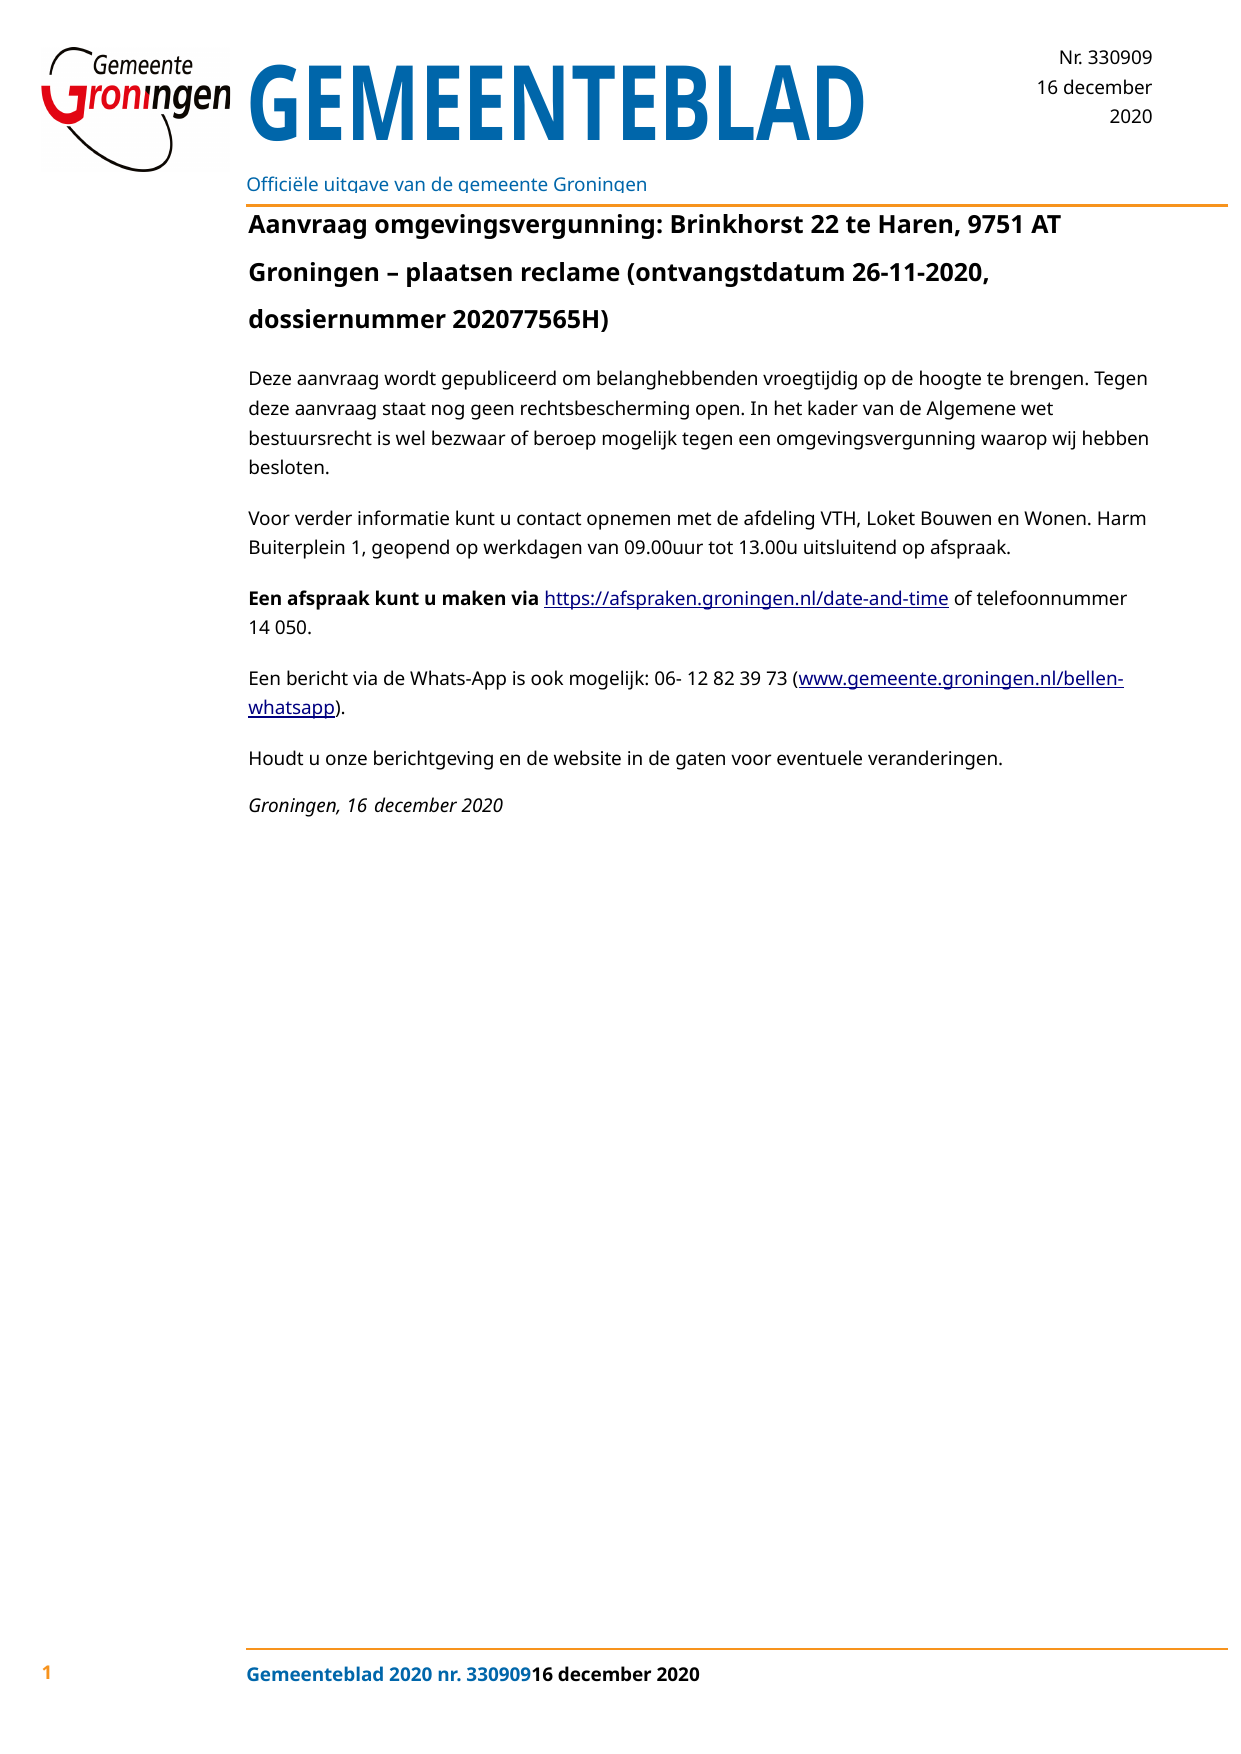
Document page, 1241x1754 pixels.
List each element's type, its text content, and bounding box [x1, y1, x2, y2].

text Houdt u onze berichtgeving en de website in de gaten voor eventuele veranderingen. [248, 745, 1152, 770]
text Groningen, 16 december 2020 [248, 792, 1152, 818]
text Aanvraag omgevingsvergunning: Brinkhorst 22 te Haren, 9751 AT Groningen – plaatsen reclame (ontvangstdatum 26-11-2020, dossiernummer 202077565H) [248, 207, 1152, 336]
text Voor verder informatie kunt u contact opnemen met de afdeling VTH, Loket Bouwen en Wonen. Harm Buiterplein 1, geopend op werkdagen van 09.00uur tot 13.00u uitsluitend op afspraak. [248, 505, 1152, 560]
text Een bericht via de Whats-App is ook mogelijk: 06- 12 82 39 73 (www.gemeente.groningen.nl/bellen-whatsapp). [248, 665, 1152, 720]
text Een afspraak kunt u maken via https://afspraken.groningen.nl/date-and-time of telefoonnummer 14 050. [248, 585, 1152, 640]
text Deze aanvraag wordt gepubliceerd om belanghebbenden vroegtijdig op de hoogte te brengen. Tegen deze aanvraag staat nog geen rechtsbescherming open. In het kader van de Algemene wet bestuursrecht is wel bezwaar of beroep mogelijk tegen een omgevingsvergunning waarop wij hebben besloten. [248, 366, 1152, 480]
picture [41, 47, 231, 172]
